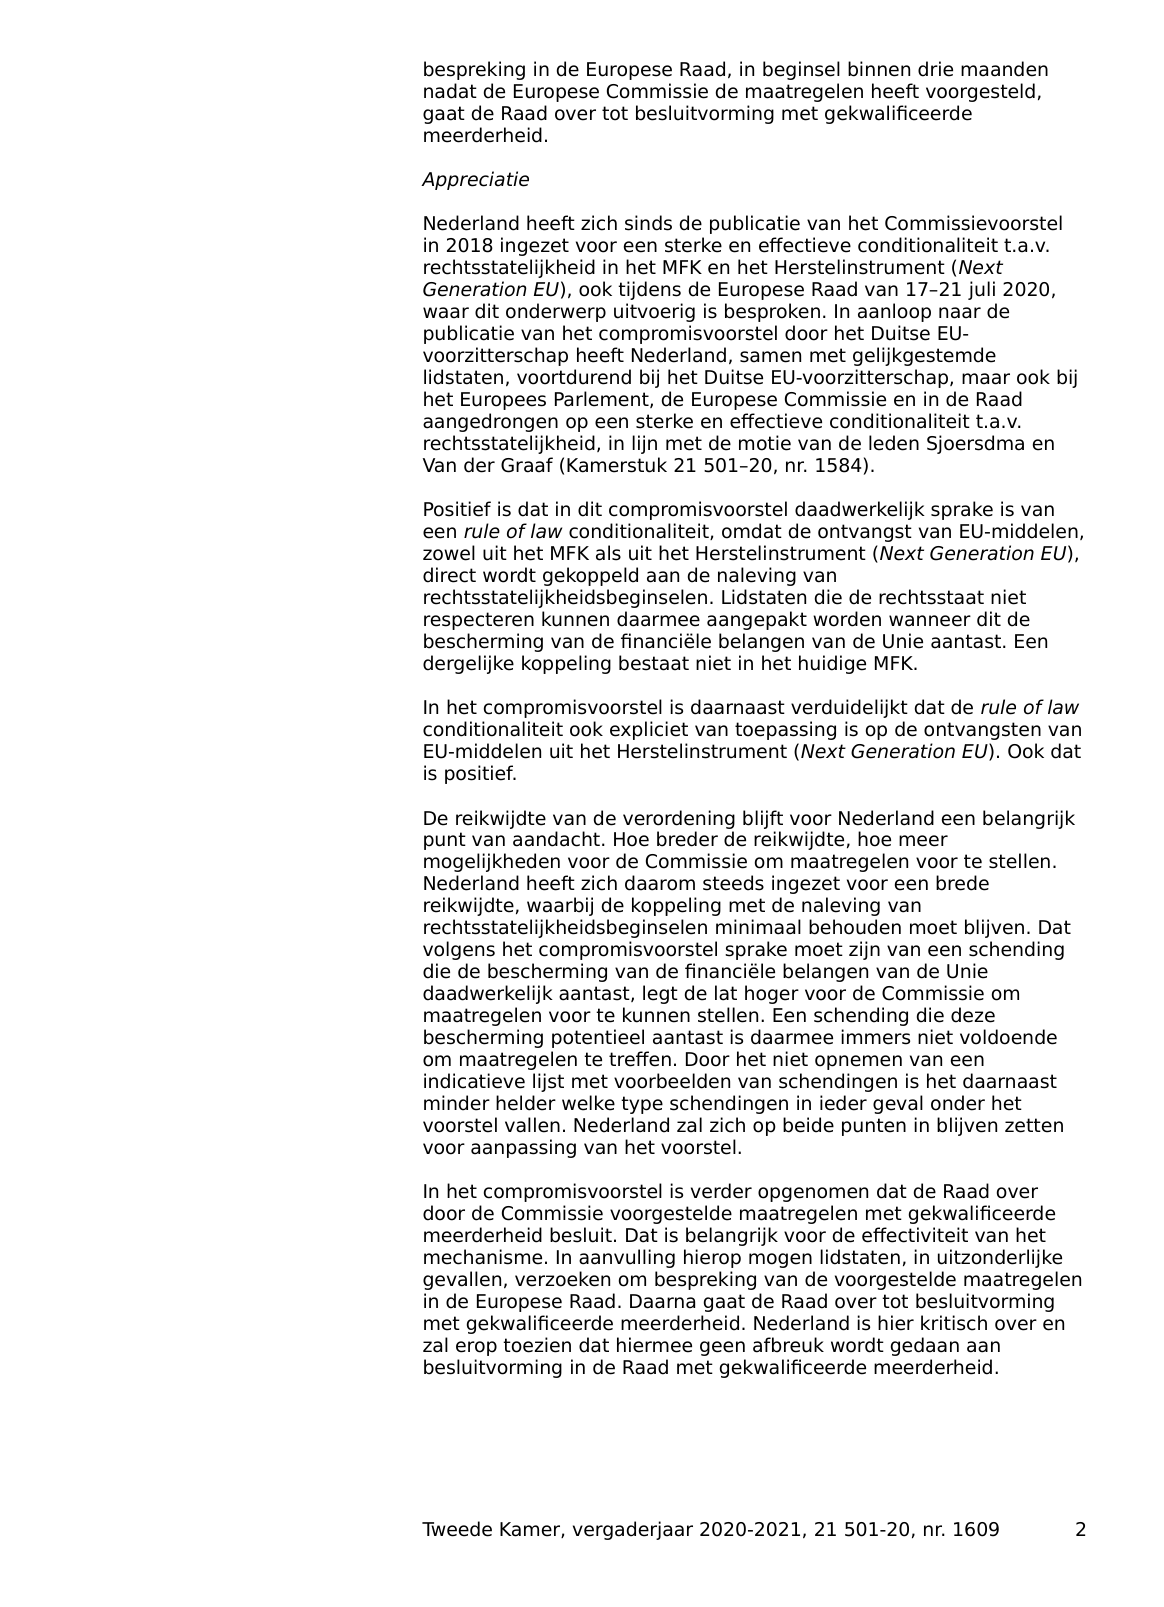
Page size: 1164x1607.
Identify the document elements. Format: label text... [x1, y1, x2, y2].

text Nederland heeft zich sinds de publicatie van het Commissievoorstel in 2018 ingezet voor een sterke en effectieve conditionaliteit t.a.v. rechtsstatelijkheid in het MFK en het Herstelinstrument (Next Generation EU), ook tijdens de Europese Raad van 17–21 juli 2020, waar dit onderwerp uitvoerig is besproken. In aanloop naar de publicatie van het compromisvoorstel door het Duitse EU-voorzitterschap heeft Nederland, samen met gelijkgestemde lidstaten, voortdurend bij het Duitse EU-voorzitterschap, maar ook bij het Europees Parlement, de Europese Commissie en in de Raad aangedrongen op een sterke en effectieve conditionaliteit t.a.v. rechtsstatelijkheid, in lijn met de motie van de leden Sjoersdma en Van der Graaf (Kamerstuk 21 501–20, nr. 1584). [422, 213, 1087, 477]
text De reikwijdte van de verordening blijft voor Nederland een belangrijk punt van aandacht. Hoe breder de reikwijdte, hoe meer mogelijkheden voor de Commissie om maatregelen voor te stellen. Nederland heeft zich daarom steeds ingezet voor een brede reikwijdte, waarbij de koppeling met de naleving van rechtsstatelijkheidsbeginselen minimaal behouden moet blijven. Dat volgens het compromisvoorstel sprake moet zijn van een schending die de bescherming van de financiële belangen van de Unie daadwerkelijk aantast, legt de lat hoger voor de Commissie om maatregelen voor te kunnen stellen. Een schending die deze bescherming potentieel aantast is daarmee immers niet voldoende om maatregelen te treffen. Door het niet opnemen van een indicatieve lijst met voorbeelden van schendingen is het daarnaast minder helder welke type schendingen in ieder geval onder het voorstel vallen. Nederland zal zich op beide punten in blijven zetten voor aanpassing van het voorstel. [422, 807, 1087, 1159]
text Positief is dat in dit compromisvoorstel daadwerkelijk sprake is van een rule of law conditionaliteit, omdat de ontvangst van EU-middelen, zowel uit het MFK als uit het Herstelinstrument (Next Generation EU), direct wordt gekoppeld aan de naleving van rechtsstatelijkheidsbeginselen. Lidstaten die de rechtsstaat niet respecteren kunnen daarmee aangepakt worden wanneer dit de bescherming van de financiële belangen van de Unie aantast. Een dergelijke koppeling bestaat niet in het huidige MFK. [422, 499, 1087, 675]
text In het compromisvoorstel is daarnaast verduidelijkt dat de rule of law conditionaliteit ook expliciet van toepassing is op de ontvangsten van EU-middelen uit het Herstelinstrument (Next Generation EU). Ook dat is positief. [422, 697, 1087, 785]
text bespreking in de Europese Raad, in beginsel binnen drie maanden nadat de Europese Commissie de maatregelen heeft voorgesteld, gaat de Raad over tot besluitvorming met gekwalificeerde meerderheid. [422, 59, 1087, 147]
text In het compromisvoorstel is verder opgenomen dat de Raad over door de Commissie voorgestelde maatregelen met gekwalificeerde meerderheid besluit. Dat is belangrijk voor de effectiviteit van het mechanisme. In aanvulling hierop mogen lidstaten, in uitzonderlijke gevallen, verzoeken om bespreking van de voorgestelde maatregelen in de Europese Raad. Daarna gaat de Raad over tot besluitvorming met gekwalificeerde meerderheid. Nederland is hier kritisch over en zal erop toezien dat hiermee geen afbreuk wordt gedaan aan besluitvorming in de Raad met gekwalificeerde meerderheid. [422, 1181, 1087, 1379]
subtitle Appreciatie [422, 169, 1087, 191]
